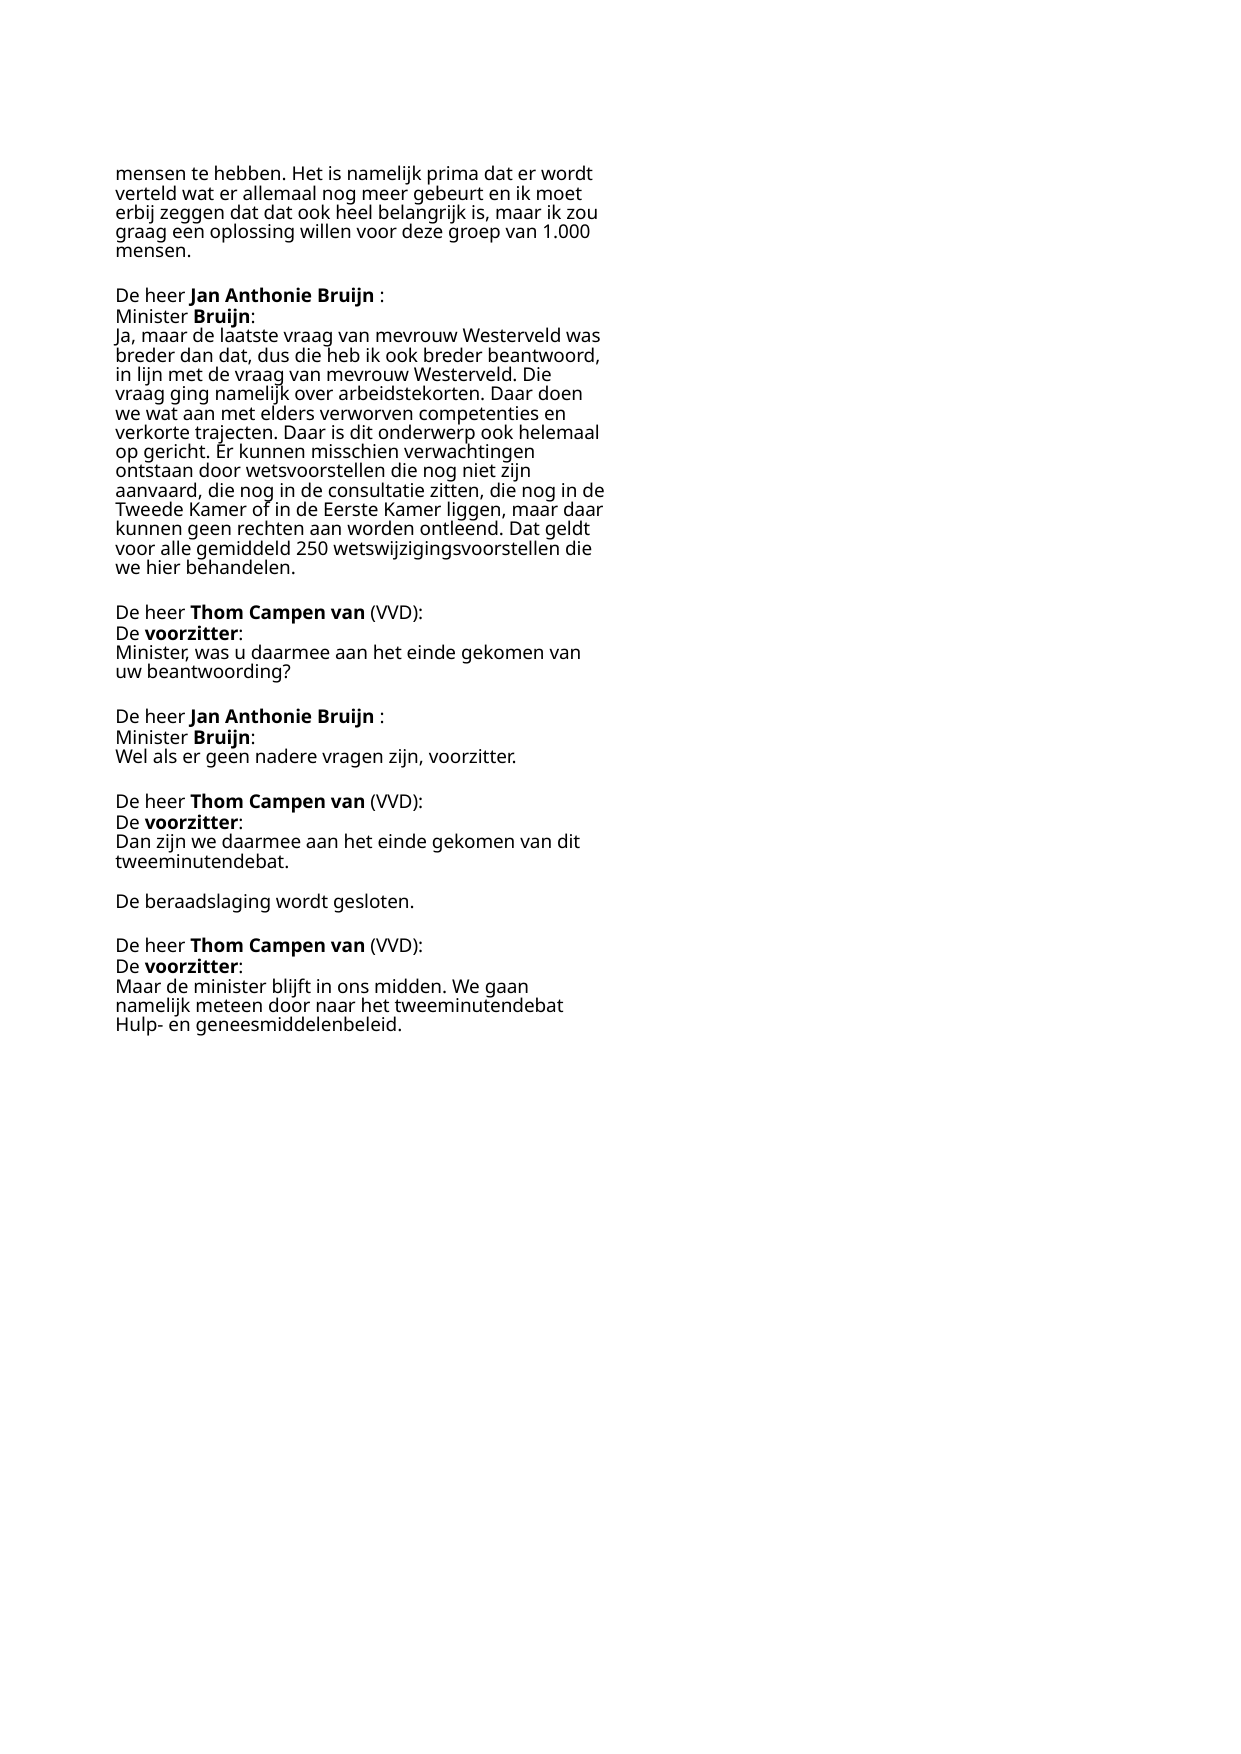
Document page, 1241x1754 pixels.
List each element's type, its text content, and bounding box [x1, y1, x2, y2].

text De beraadslaging wordt gesloten. [115, 893, 605, 912]
text Dan zijn we daarmee aan het einde gekomen van dit tweeminutendebat. [115, 833, 605, 872]
text De heer Thom Campen van (VVD): [115, 788, 605, 814]
text Minister Bruijn: [115, 308, 605, 327]
text De voorzitter: [115, 624, 605, 644]
text Minister Bruijn: [115, 729, 605, 748]
text De voorzitter: [115, 814, 605, 833]
text Ja, maar de laatste vraag van mevrouw Westerveld was breder dan dat, dus die heb ik ook breder beantwoord, in lijn met de vraag van mevrouw Westerveld. Die vraag ging namelijk over arbeidstekorten. Daar doen we wat aan met elders verworven competenties en verkorte trajecten. Daar is dit onderwerp ook helemaal op gericht. Er kunnen misschien verwachtingen ontstaan door wetsvoorstellen die nog niet zijn aanvaard, die nog in de consultatie zitten, die nog in de Tweede Kamer of in de Eerste Kamer liggen, maar daar kunnen geen rechten aan worden ontleend. Dat geldt voor alle gemiddeld 250 wetswijzigingsvoorstellen die we hier behandelen. [115, 327, 605, 578]
text De voorzitter: [115, 958, 605, 978]
text De heer Jan Anthonie Bruijn : [115, 282, 605, 308]
text De heer Thom Campen van (VVD): [115, 933, 605, 958]
text De heer Thom Campen van (VVD): [115, 599, 605, 624]
text Minister, was u daarmee aan het einde gekomen van uw beantwoording? [115, 644, 605, 682]
text mensen te hebben. Het is namelijk prima dat er wordt verteld wat er allemaal nog meer gebeurt en ik moet erbij zeggen dat dat ook heel belangrijk is, maar ik zou graag een oplossing willen voor deze groep van 1.000 mensen. [115, 165, 605, 262]
text De heer Jan Anthonie Bruijn : [115, 703, 605, 729]
text Wel als er geen nadere vragen zijn, voorzitter. [115, 748, 605, 767]
text Maar de minister blijft in ons midden. We gaan namelijk meteen door naar het tweeminutendebat Hulp- en geneesmiddelenbeleid. [115, 978, 605, 1036]
